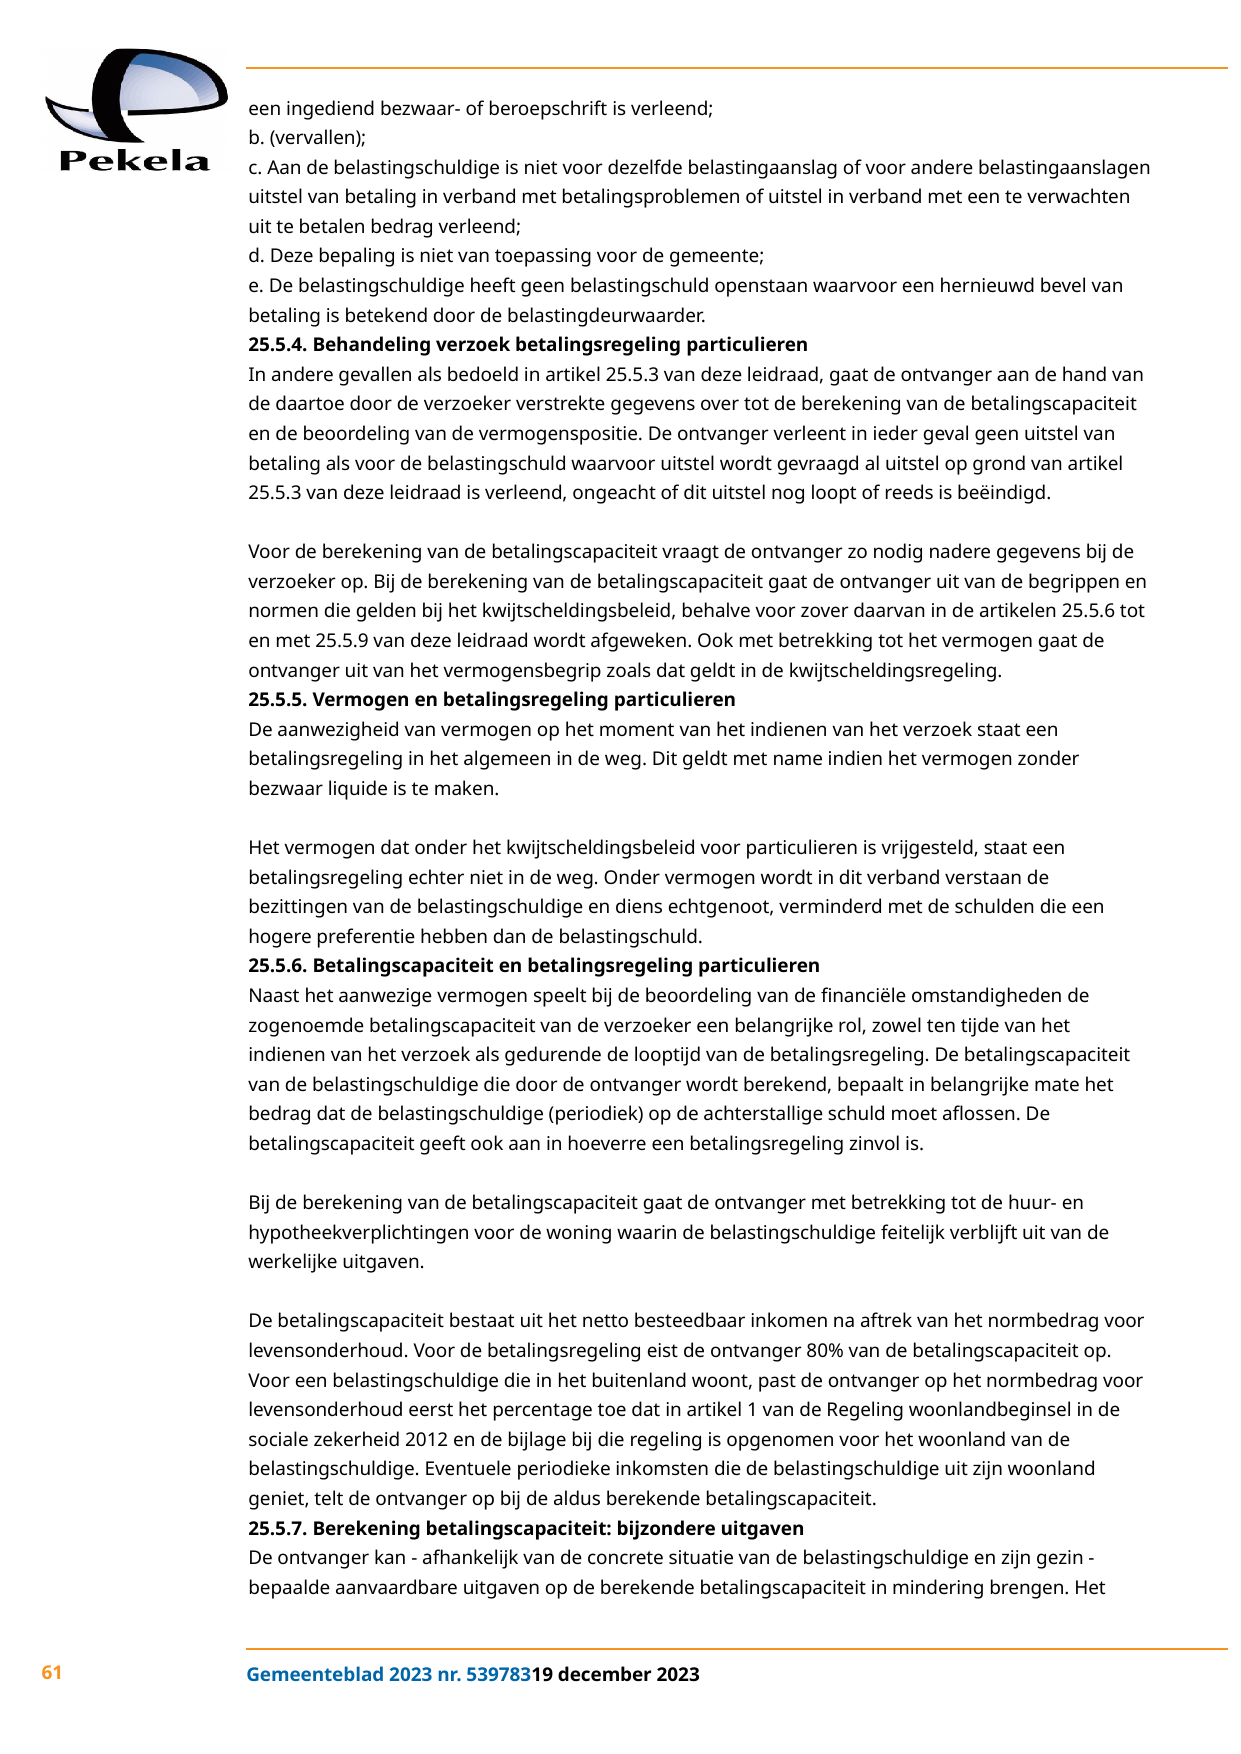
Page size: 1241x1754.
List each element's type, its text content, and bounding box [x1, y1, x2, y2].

text In andere gevallen als bedoeld in artikel 25.5.3 van deze leidraad, gaat de ontvanger aan de hand van de daartoe door de verzoeker verstrekte gegevens over tot de berekening van de betalingscapaciteit en de beoordeling van de vermogenspositie. De ontvanger verleent in ieder geval geen uitstel van betaling als voor de belastingschuld waarvoor uitstel wordt gevraagd al uitstel op grond van artikel 25.5.3 van deze leidraad is verleend, ongeacht of dit uitstel nog loopt of reeds is beëindigd. [248, 361, 1152, 505]
text Het vermogen dat onder het kwijtscheldingsbeleid voor particulieren is vrijgesteld, staat een betalingsregeling echter niet in de weg. Onder vermogen wordt in dit verband verstaan de bezittingen van de belastingschuldige en diens echtgenoot, verminderd met de schulden die een hogere preferentie hebben dan de belastingschuld. [248, 834, 1152, 949]
text Voor de berekening van de betalingscapaciteit vraagt de ontvanger zo nodig nadere gegevens bij de verzoeker op. Bij de berekening van de betalingscapaciteit gaat de ontvanger uit van de begrippen en normen die gelden bij het kwijtscheldingsbeleid, behalve voor zover daarvan in de artikelen 25.5.6 tot en met 25.5.9 van deze leidraad wordt afgeweken. Ook met betrekking tot het vermogen gaat de ontvanger uit van het vermogensbegrip zoals dat geldt in de kwijtscheldingsregeling. [248, 538, 1152, 683]
text een ingediend bezwaar- of beroepschrift is verleend; [248, 95, 1152, 121]
text d. Deze bepaling is niet van toepassing voor de gemeente; [248, 243, 1152, 268]
text De ontvanger kan - afhankelijk van de concrete situatie van de belastingschuldige en zijn gezin - bepaalde aanvaardbare uitgaven op de berekende betalingscapaciteit in mindering brengen. Het [248, 1544, 1152, 1600]
text e. De belastingschuldige heeft geen belastingschuld openstaan waarvoor een hernieuwd bevel van betaling is betekend door de belastingdeurwaarder. [248, 272, 1152, 328]
text Bij de berekening van de betalingscapaciteit gaat de ontvanger met betrekking tot de huur- en hypotheekverplichtingen voor de woning waarin de belastingschuldige feitelijk verblijft uit van de werkelijke uitgaven. [248, 1189, 1152, 1274]
text Naast het aanwezige vermogen speelt bij de beoordeling van de financiële omstandigheden de zogenoemde betalingscapaciteit van de verzoeker een belangrijke rol, zowel ten tijde van het indienen van het verzoek als gedurende de looptijd van de betalingsregeling. De betalingscapaciteit van de belastingschuldige die door de ontvanger wordt berekend, bepaalt in belangrijke mate het bedrag dat de belastingschuldige (periodiek) op de achterstallige schuld moet aflossen. De betalingscapaciteit geeft ook aan in hoeverre een betalingsregeling zinvol is. [248, 982, 1152, 1156]
text De betalingscapaciteit bestaat uit het netto besteedbaar inkomen na aftrek van het normbedrag voor levensonderhoud. Voor de betalingsregeling eist de ontvanger 80% van de betalingscapaciteit op. Voor een belastingschuldige die in het buitenland woont, past de ontvanger op het normbedrag voor levensonderhoud eerst het percentage toe dat in artikel 1 van de Regeling woonlandbeginsel in de sociale zekerheid 2012 en de bijlage bij die regeling is opgenomen voor het woonland van de belastingschuldige. Eventuele periodieke inkomsten die de belastingschuldige uit zijn woonland geniet, telt de ontvanger op bij de aldus berekende betalingscapaciteit. [248, 1308, 1152, 1511]
text 25.5.6. Betalingscapaciteit en betalingsregeling particulieren [248, 953, 1152, 978]
picture [41, 47, 231, 172]
text b. (vervallen); [248, 124, 1152, 150]
text c. Aan de belastingschuldige is niet voor dezelfde belastingaanslag of voor andere belastingaanslagen uitstel van betaling in verband met betalingsproblemen of uitstel in verband met een te verwachten uit te betalen bedrag verleend; [248, 154, 1152, 239]
text 25.5.7. Berekening betalingscapaciteit: bijzondere uitgaven [248, 1515, 1152, 1541]
text 25.5.4. Behandeling verzoek betalingsregeling particulieren [248, 331, 1152, 357]
text De aanwezigheid van vermogen op het moment van het indienen van het verzoek staat een betalingsregeling in het algemeen in de weg. Dit geldt met name indien het vermogen zonder bezwaar liquide is te maken. [248, 716, 1152, 801]
text 25.5.5. Vermogen en betalingsregeling particulieren [248, 686, 1152, 712]
